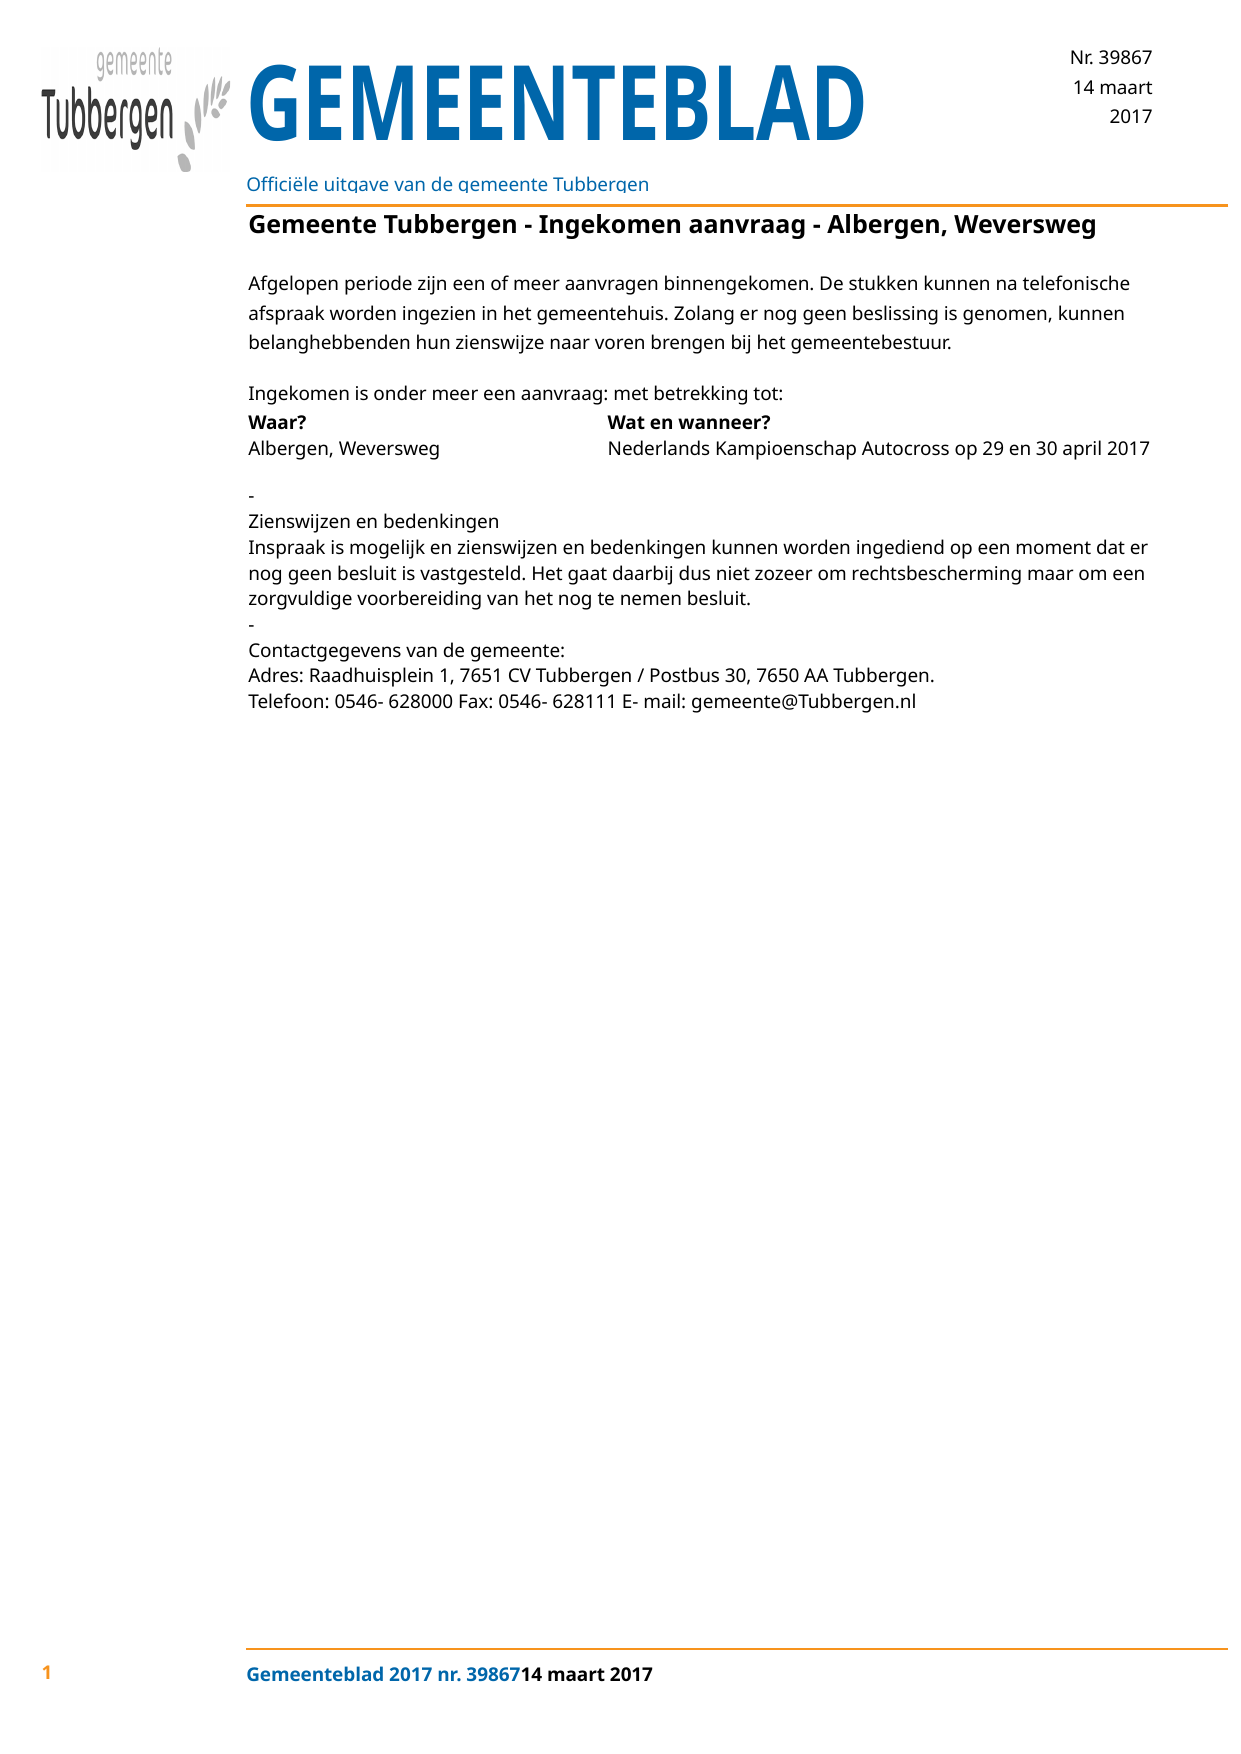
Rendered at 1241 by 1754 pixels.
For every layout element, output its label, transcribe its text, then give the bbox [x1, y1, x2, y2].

text Zienswijzen en bedenkingen [248, 508, 1152, 534]
text Contactgegevens van de gemeente: [248, 637, 1152, 663]
picture [41, 47, 231, 172]
table_header Wat en wanneer? [608, 410, 1152, 435]
text Afgelopen periode zijn een of meer aanvragen binnengekomen. De stukken kunnen na telefonische afspraak worden ingezien in het gemeentehuis. Zolang er nog geen beslissing is genomen, kunnen belanghebbenden hun zienswijze naar voren brengen bij het gemeentebestuur. [248, 270, 1152, 355]
text Gemeente Tubbergen - Ingekomen aanvraag - Albergen, Weversweg [248, 207, 1152, 241]
table_header Waar? [248, 410, 607, 435]
text Telefoon: 0546- 628000 Fax: 0546- 628111 E- mail: gemeente@Tubbergen.nl [248, 688, 1152, 714]
text - [248, 611, 1152, 637]
table_cell Nederlands Kampioenschap Autocross op 29 en 30 april 2017 [608, 435, 1152, 461]
text Adres: Raadhuisplein 1, 7651 CV Tubbergen / Postbus 30, 7650 AA Tubbergen. [248, 663, 1152, 688]
text - [248, 482, 1152, 508]
text Inspraak is mogelijk en zienswijzen en bedenkingen kunnen worden ingediend op een moment dat er nog geen besluit is vastgesteld. Het gaat daarbij dus niet zozeer om rechtsbescherming maar om een zorgvuldige voorbereiding van het nog te nemen besluit. [248, 534, 1152, 611]
text Ingekomen is onder meer een aanvraag: met betrekking tot: [248, 380, 1152, 406]
table_cell Albergen, Weversweg [248, 435, 607, 461]
